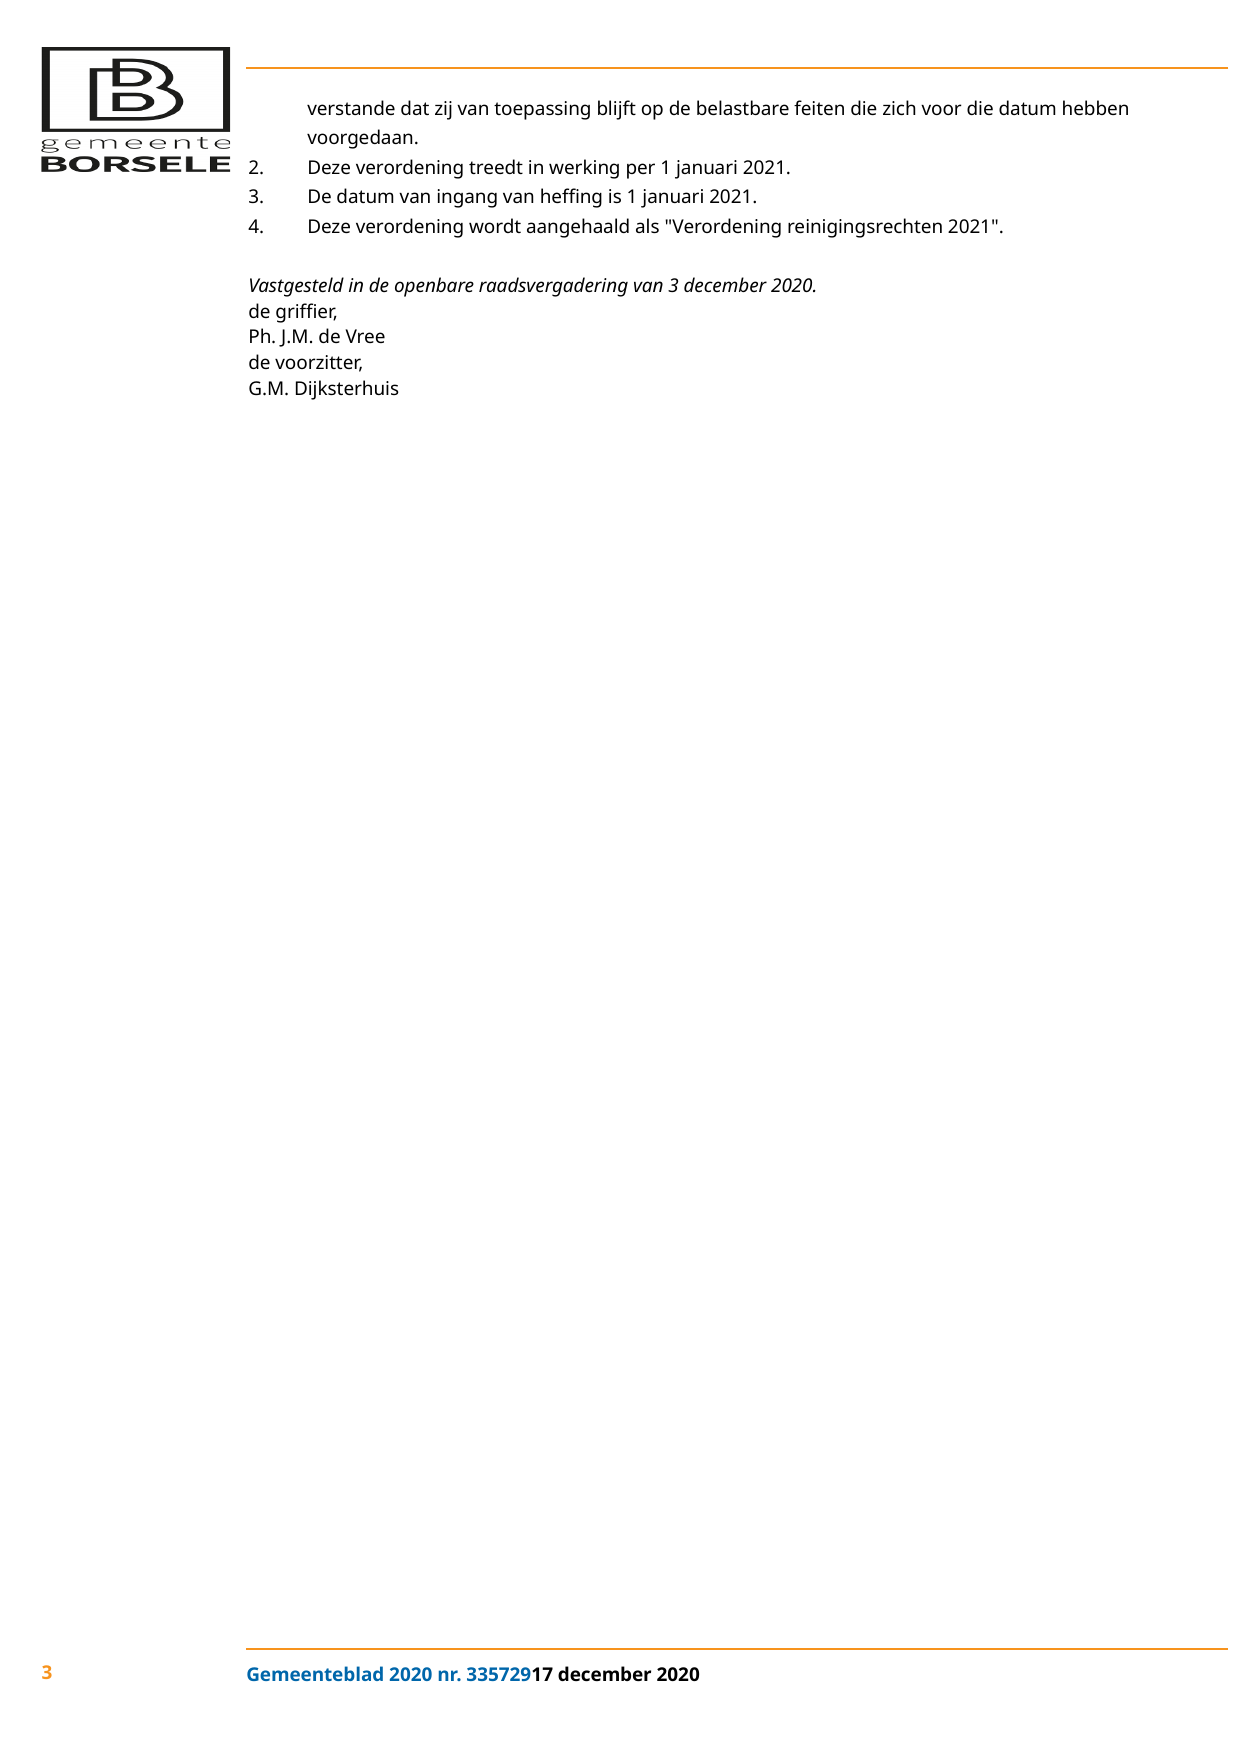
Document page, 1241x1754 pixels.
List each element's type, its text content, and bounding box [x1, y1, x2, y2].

list Deze verordening wordt aangehaald als "Verordening reinigingsrechten 2021". [248, 213, 1152, 239]
text G.M. Dijksterhuis [248, 375, 1152, 401]
text de voorzitter, [248, 349, 1152, 375]
text Vastgesteld in de openbare raadsvergadering van 3 december 2020. [248, 272, 1152, 298]
list Deze verordening treedt in werking per 1 januari 2021. [248, 154, 1152, 180]
picture [41, 47, 231, 172]
list verstande dat zij van toepassing blijft op de belastbare feiten die zich voor die datum hebben voorgedaan. [248, 95, 1152, 150]
text de griffier, [248, 298, 1152, 324]
list De datum van ingang van heffing is 1 januari 2021. [248, 183, 1152, 209]
text Ph. J.M. de Vree [248, 324, 1152, 349]
